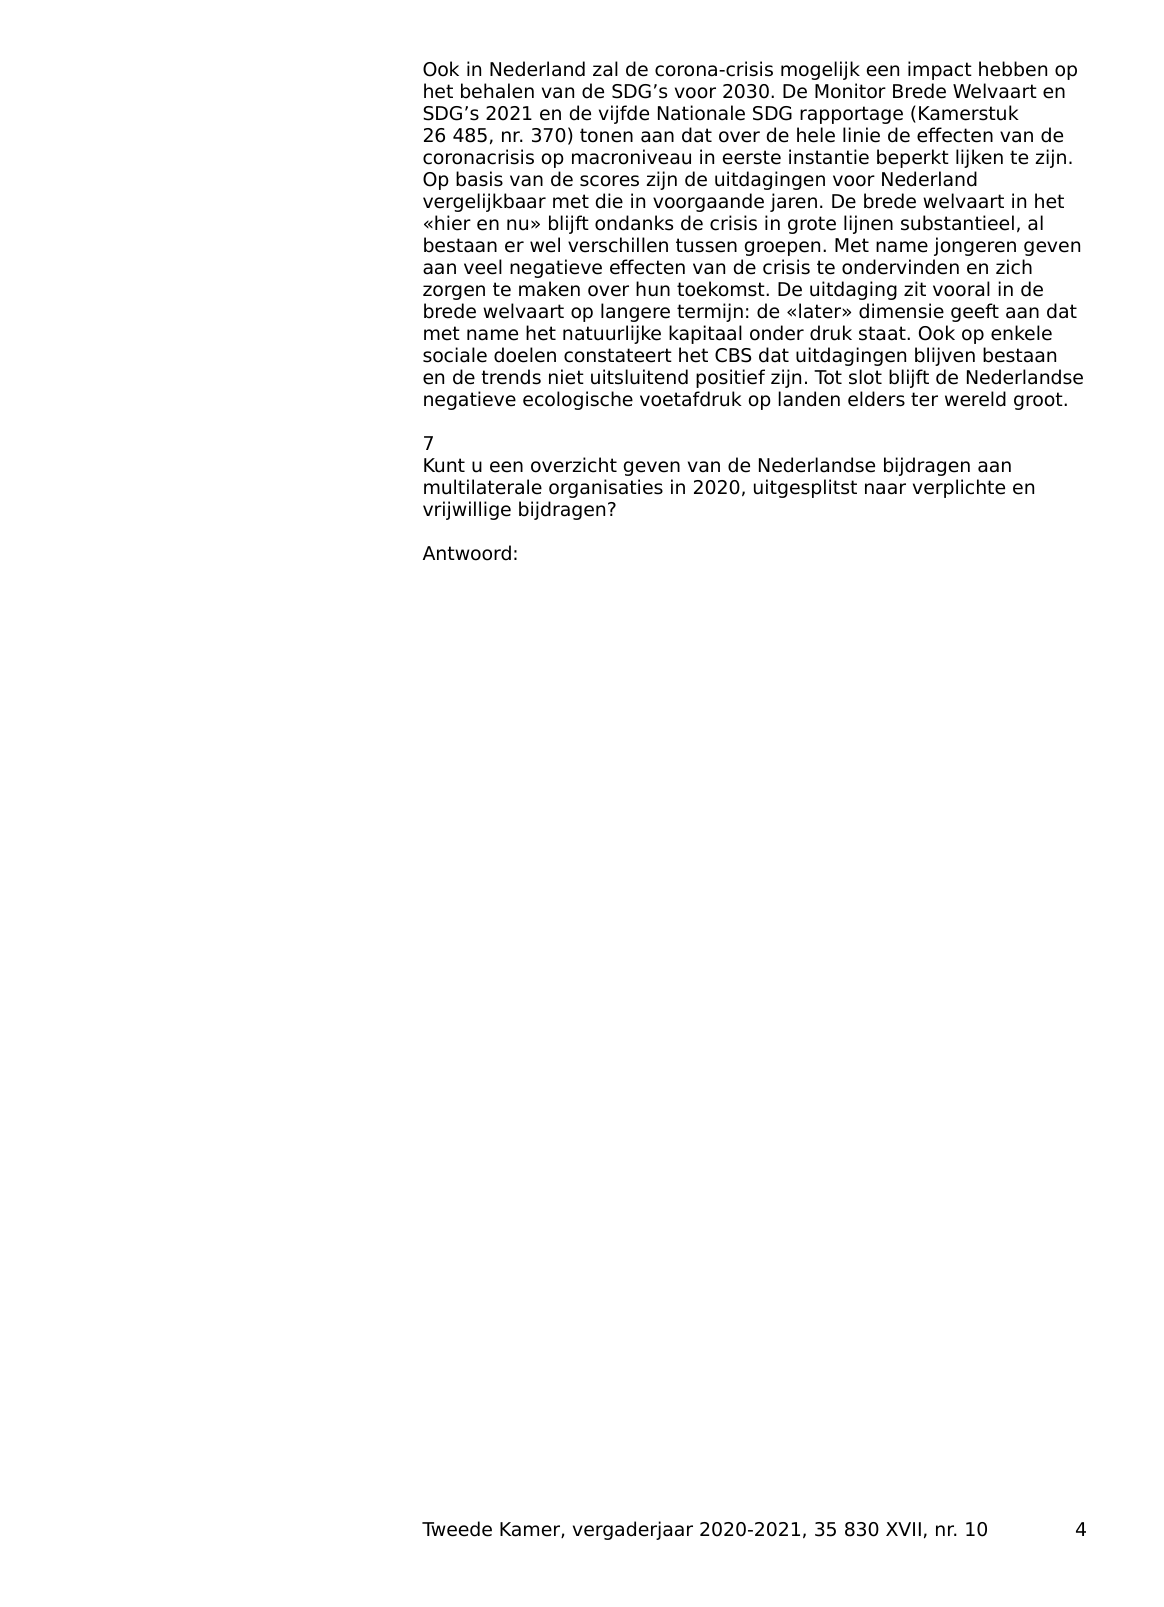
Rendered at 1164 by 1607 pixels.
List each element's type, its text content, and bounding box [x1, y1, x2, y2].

text Kunt u een overzicht geven van de Nederlandse bijdragen aan multilaterale organisaties in 2020, uitgesplitst naar verplichte en vrijwillige bijdragen? [422, 455, 1087, 521]
text Ook in Nederland zal de corona-crisis mogelijk een impact hebben op het behalen van de SDG’s voor 2030. De Monitor Brede Welvaart en SDG’s 2021 en de vijfde Nationale SDG rapportage (Kamerstuk 26 485, nr. 370) tonen aan dat over de hele linie de effecten van de coronacrisis op macroniveau in eerste instantie beperkt lijken te zijn. Op basis van de scores zijn de uitdagingen voor Nederland vergelijkbaar met die in voorgaande jaren. De brede welvaart in het «hier en nu» blijft ondanks de crisis in grote lijnen substantieel, al bestaan er wel verschillen tussen groepen. Met name jongeren geven aan veel negatieve effecten van de crisis te ondervinden en zich zorgen te maken over hun toekomst. De uitdaging zit vooral in de brede welvaart op langere termijn: de «later» dimensie geeft aan dat met name het natuurlijke kapitaal onder druk staat. Ook op enkele sociale doelen constateert het CBS dat uitdagingen blijven bestaan en de trends niet uitsluitend positief zijn. Tot slot blijft de Nederlandse negatieve ecologische voetafdruk op landen elders ter wereld groot. [422, 59, 1087, 411]
text 7 [422, 433, 1087, 455]
text Antwoord: [422, 543, 1087, 565]
